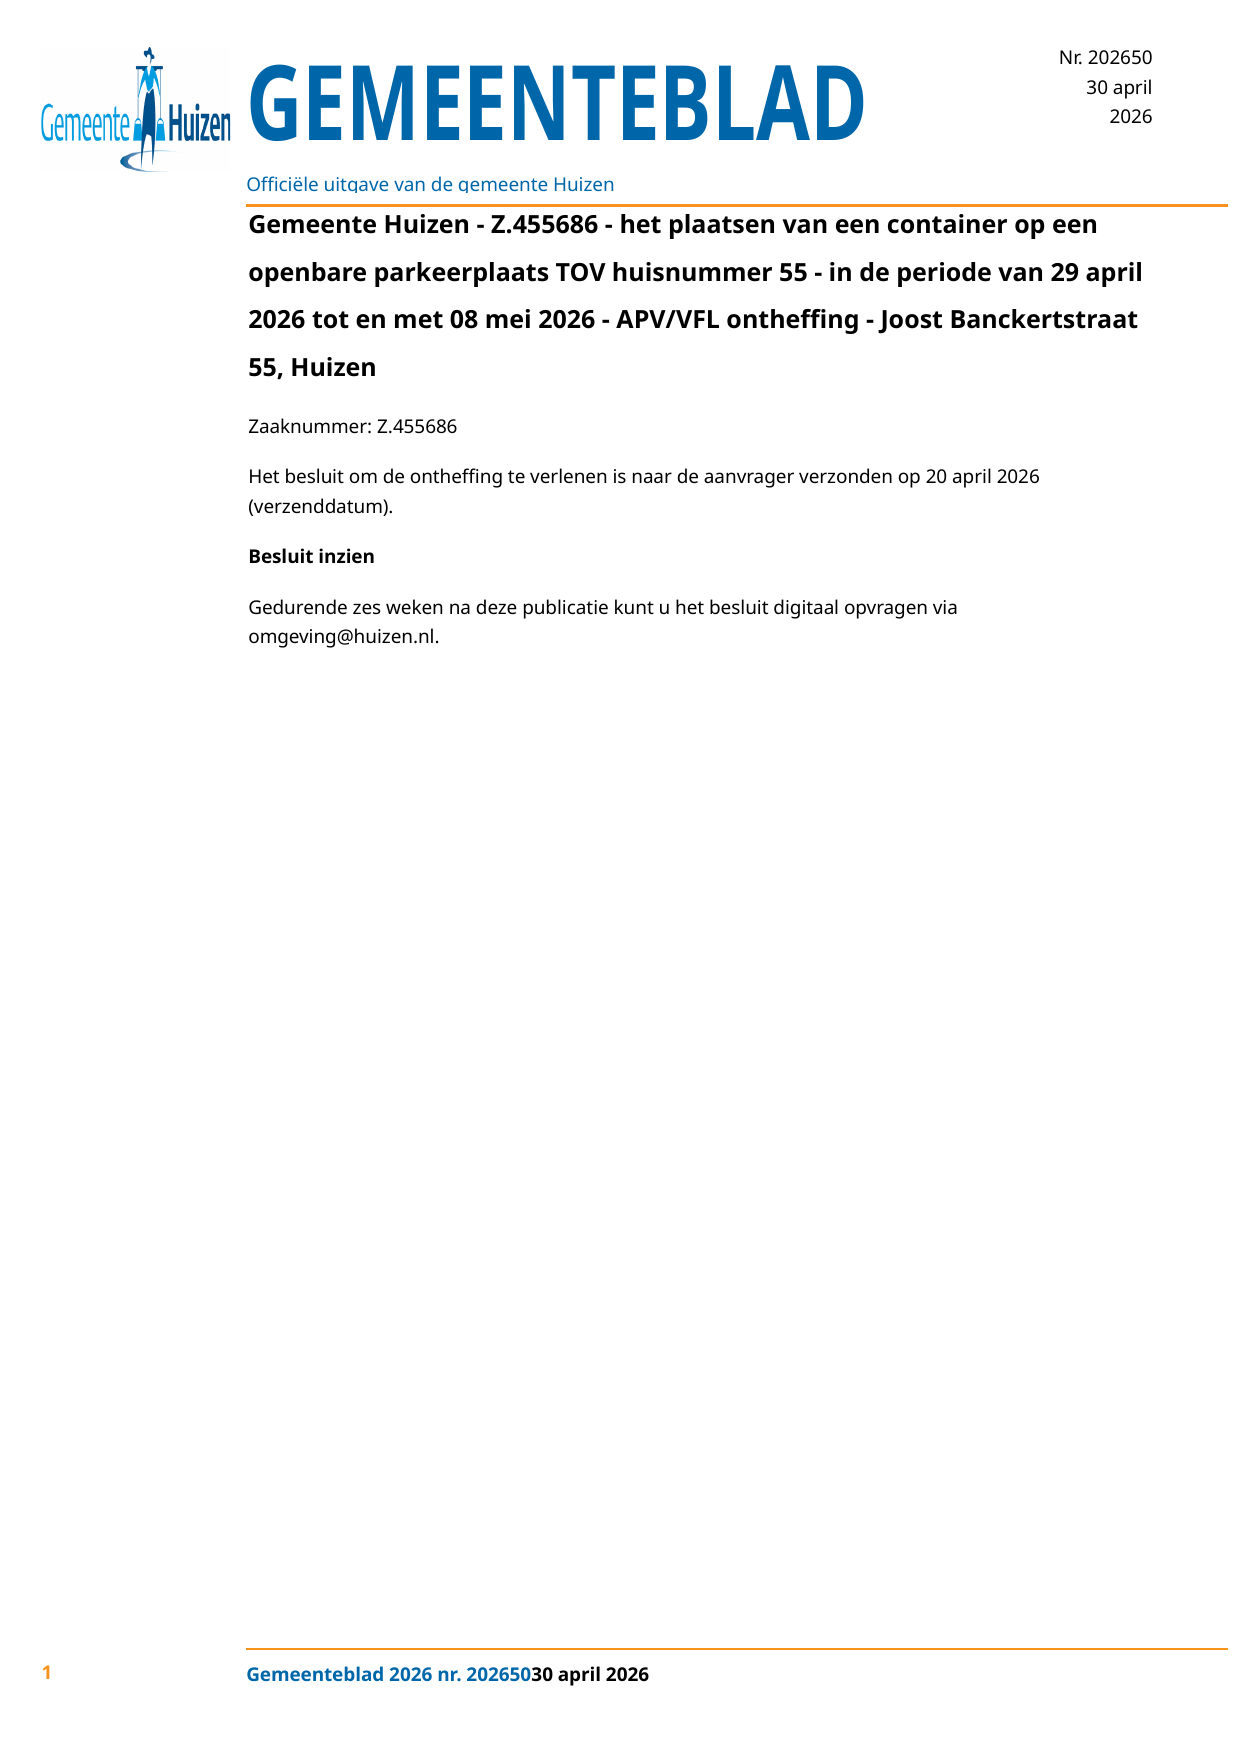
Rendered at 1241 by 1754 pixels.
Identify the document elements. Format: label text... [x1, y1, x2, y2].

text Gedurende zes weken na deze publicatie kunt u het besluit digitaal opvragen via omgeving@huizen.nl. [248, 594, 1152, 649]
text Zaaknummer: Z.455686 [248, 413, 1152, 439]
picture [41, 47, 231, 172]
text Het besluit om de ontheffing te verlenen is naar de aanvrager verzonden op 20 april 2026 (verzenddatum). [248, 463, 1152, 519]
text Besluit inzien [248, 543, 1152, 569]
text Gemeente Huizen - Z.455686 - het plaatsen van een container op een openbare parkeerplaats TOV huisnummer 55 - in de periode van 29 april 2026 tot en met 08 mei 2026 - APV/VFL ontheffing - Joost Banckertstraat 55, Huizen [248, 207, 1152, 384]
